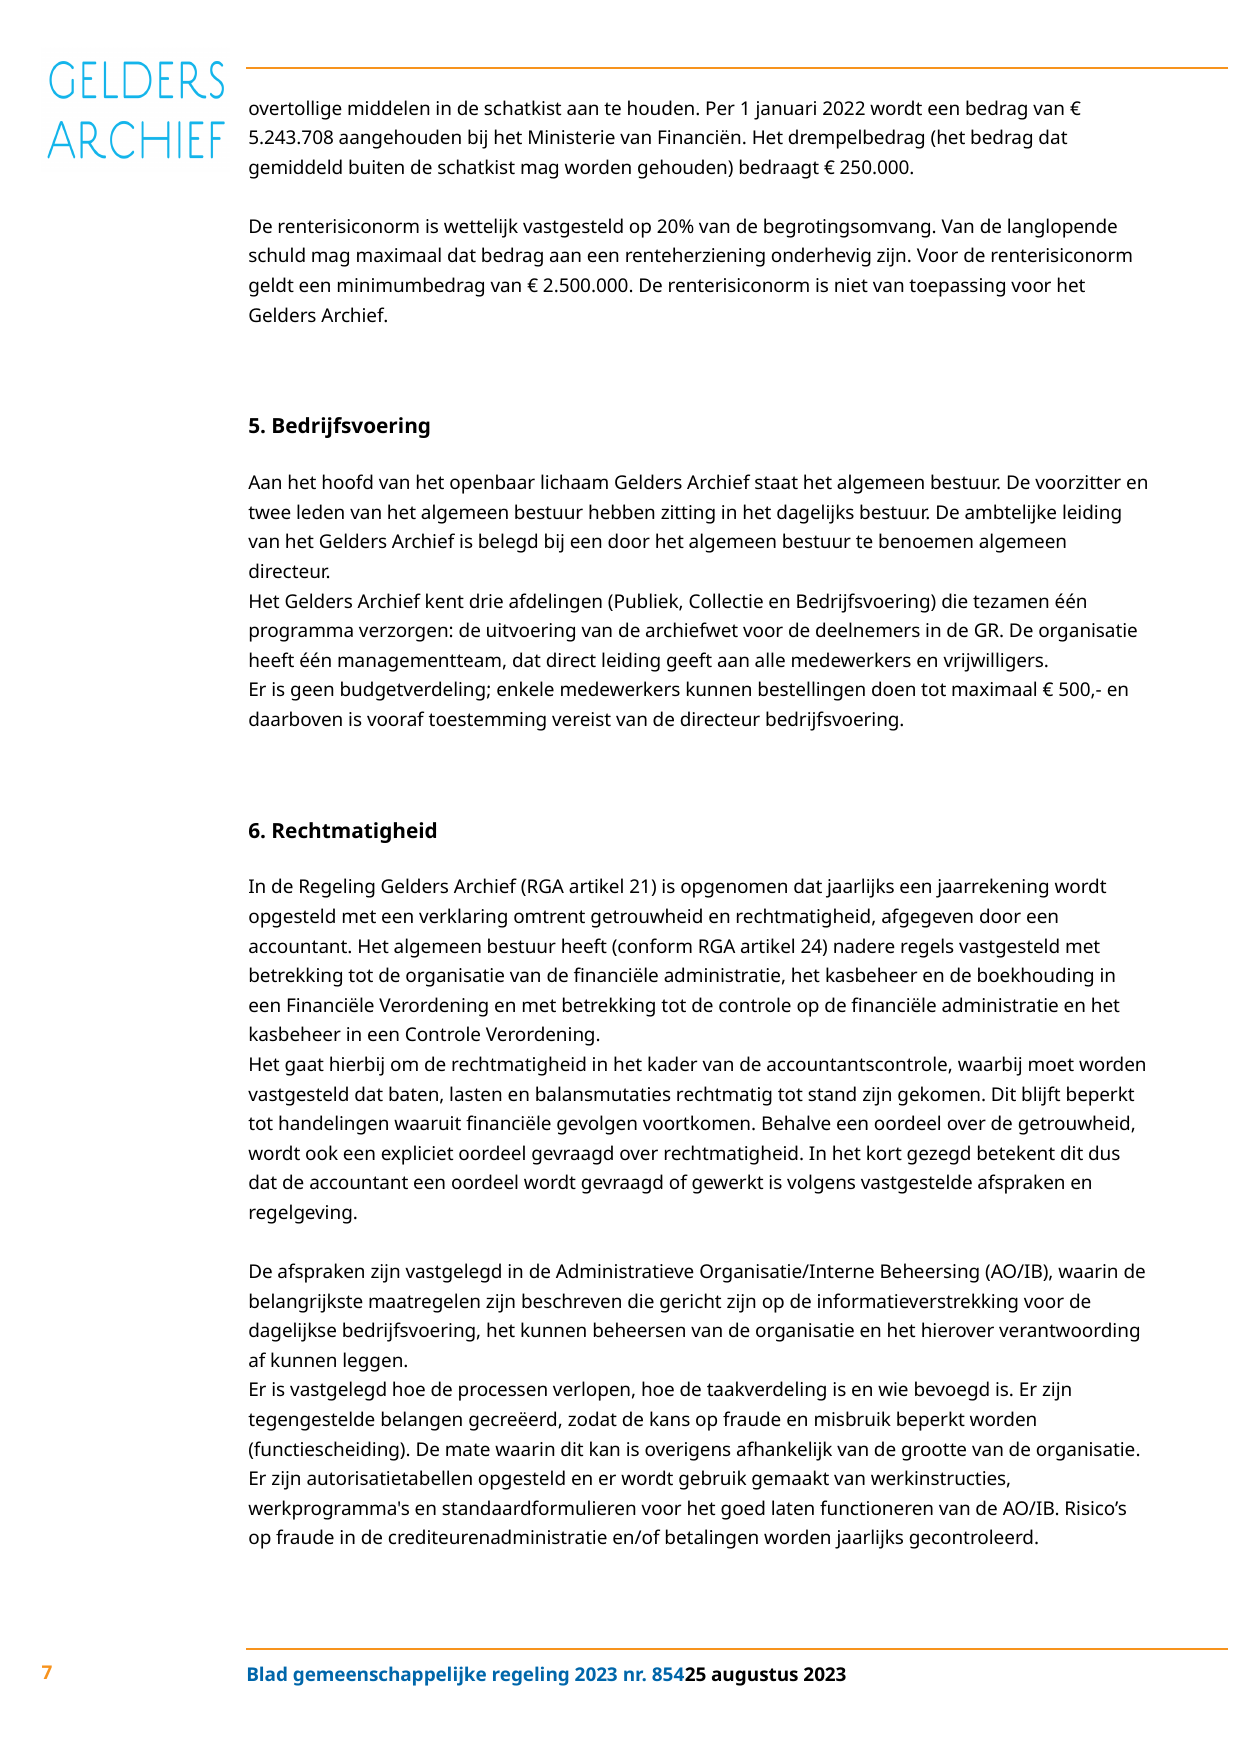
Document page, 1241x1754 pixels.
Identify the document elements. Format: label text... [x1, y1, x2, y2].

text Het gaat hierbij om de rechtmatigheid in het kader van de accountantscontrole, waarbij moet worden vastgesteld dat baten, lasten en balansmutaties rechtmatig tot stand zijn gekomen. Dit blijft beperkt tot handelingen waaruit financiële gevolgen voortkomen. Behalve een oordeel over de getrouwheid, wordt ook een expliciet oordeel gevraagd over rechtmatigheid. In het kort gezegd betekent dit dus dat de accountant een oordeel wordt gevraagd of gewerkt is volgens vastgestelde afspraken en regelgeving. [248, 1051, 1152, 1225]
text In de Regeling Gelders Archief (RGA artikel 21) is opgenomen dat jaarlijks een jaarrekening wordt opgesteld met een verklaring omtrent getrouwheid en rechtmatigheid, afgegeven door een accountant. Het algemeen bestuur heeft (conform RGA artikel 24) nadere regels vastgesteld met betrekking tot de organisatie van de financiële administratie, het kasbeheer en de boekhouding in een Financiële Verordening en met betrekking tot de controle op de financiële administratie en het kasbeheer in een Controle Verordening. [248, 874, 1152, 1047]
text Het Gelders Archief kent drie afdelingen (Publiek, Collectie en Bedrijfsvoering) die tezamen één programma verzorgen: de uitvoering van de archiefwet voor de deelnemers in de GR. De organisatie heeft één managementteam, dat direct leiding geeft aan alle medewerkers en vrijwilligers. [248, 588, 1152, 673]
text Er is geen budgetverdeling; enkele medewerkers kunnen bestellingen doen tot maximaal € 500,- en daarboven is vooraf toestemming vereist van de directeur bedrijfsvoering. [248, 677, 1152, 732]
text Aan het hoofd van het openbaar lichaam Gelders Archief staat het algemeen bestuur. De voorzitter en twee leden van het algemeen bestuur hebben zitting in het dagelijks bestuur. De ambtelijke leiding van het Gelders Archief is belegd bij een door het algemeen bestuur te benoemen algemeen directeur. [248, 469, 1152, 584]
text Er is vastgelegd hoe de processen verlopen, hoe de taakverdeling is en wie bevoegd is. Er zijn tegengestelde belangen gecreëerd, zodat de kans op fraude en misbruik beperkt worden (functiescheiding). De mate waarin dit kan is overigens afhankelijk van de grootte van de organisatie. Er zijn autorisatietabellen opgesteld en er wordt gebruik gemaakt van werkinstructies, werkprogramma's en standaardformulieren voor het goed laten functioneren van de AO/IB. Risico’s op fraude in de crediteurenadministratie en/of betalingen worden jaarlijks gecontroleerd. [248, 1377, 1152, 1550]
text overtollige middelen in de schatkist aan te houden. Per 1 januari 2022 wordt een bedrag van € 5.243.708 aangehouden bij het Ministerie van Financiën. Het drempelbedrag (het bedrag dat gemiddeld buiten de schatkist mag worden gehouden) bedraagt € 250.000. [248, 95, 1152, 180]
text 5. Bedrijfsvoering [248, 411, 1152, 440]
text 6. Rechtmatigheid [248, 816, 1152, 844]
picture [41, 47, 231, 172]
text De afspraken zijn vastgelegd in de Administratieve Organisatie/Interne Beheersing (AO/IB), waarin de belangrijkste maatregelen zijn beschreven die gericht zijn op de informatieverstrekking voor de dagelijkse bedrijfsvoering, het kunnen beheersen van de organisatie en het hierover verantwoording af kunnen leggen. [248, 1258, 1152, 1373]
text De renterisiconorm is wettelijk vastgesteld op 20% van de begrotingsomvang. Van de langlopende schuld mag maximaal dat bedrag aan een renteherziening onderhevig zijn. Voor de renterisiconorm geldt een minimumbedrag van € 2.500.000. De renterisiconorm is niet van toepassing voor het Gelders Archief. [248, 213, 1152, 328]
